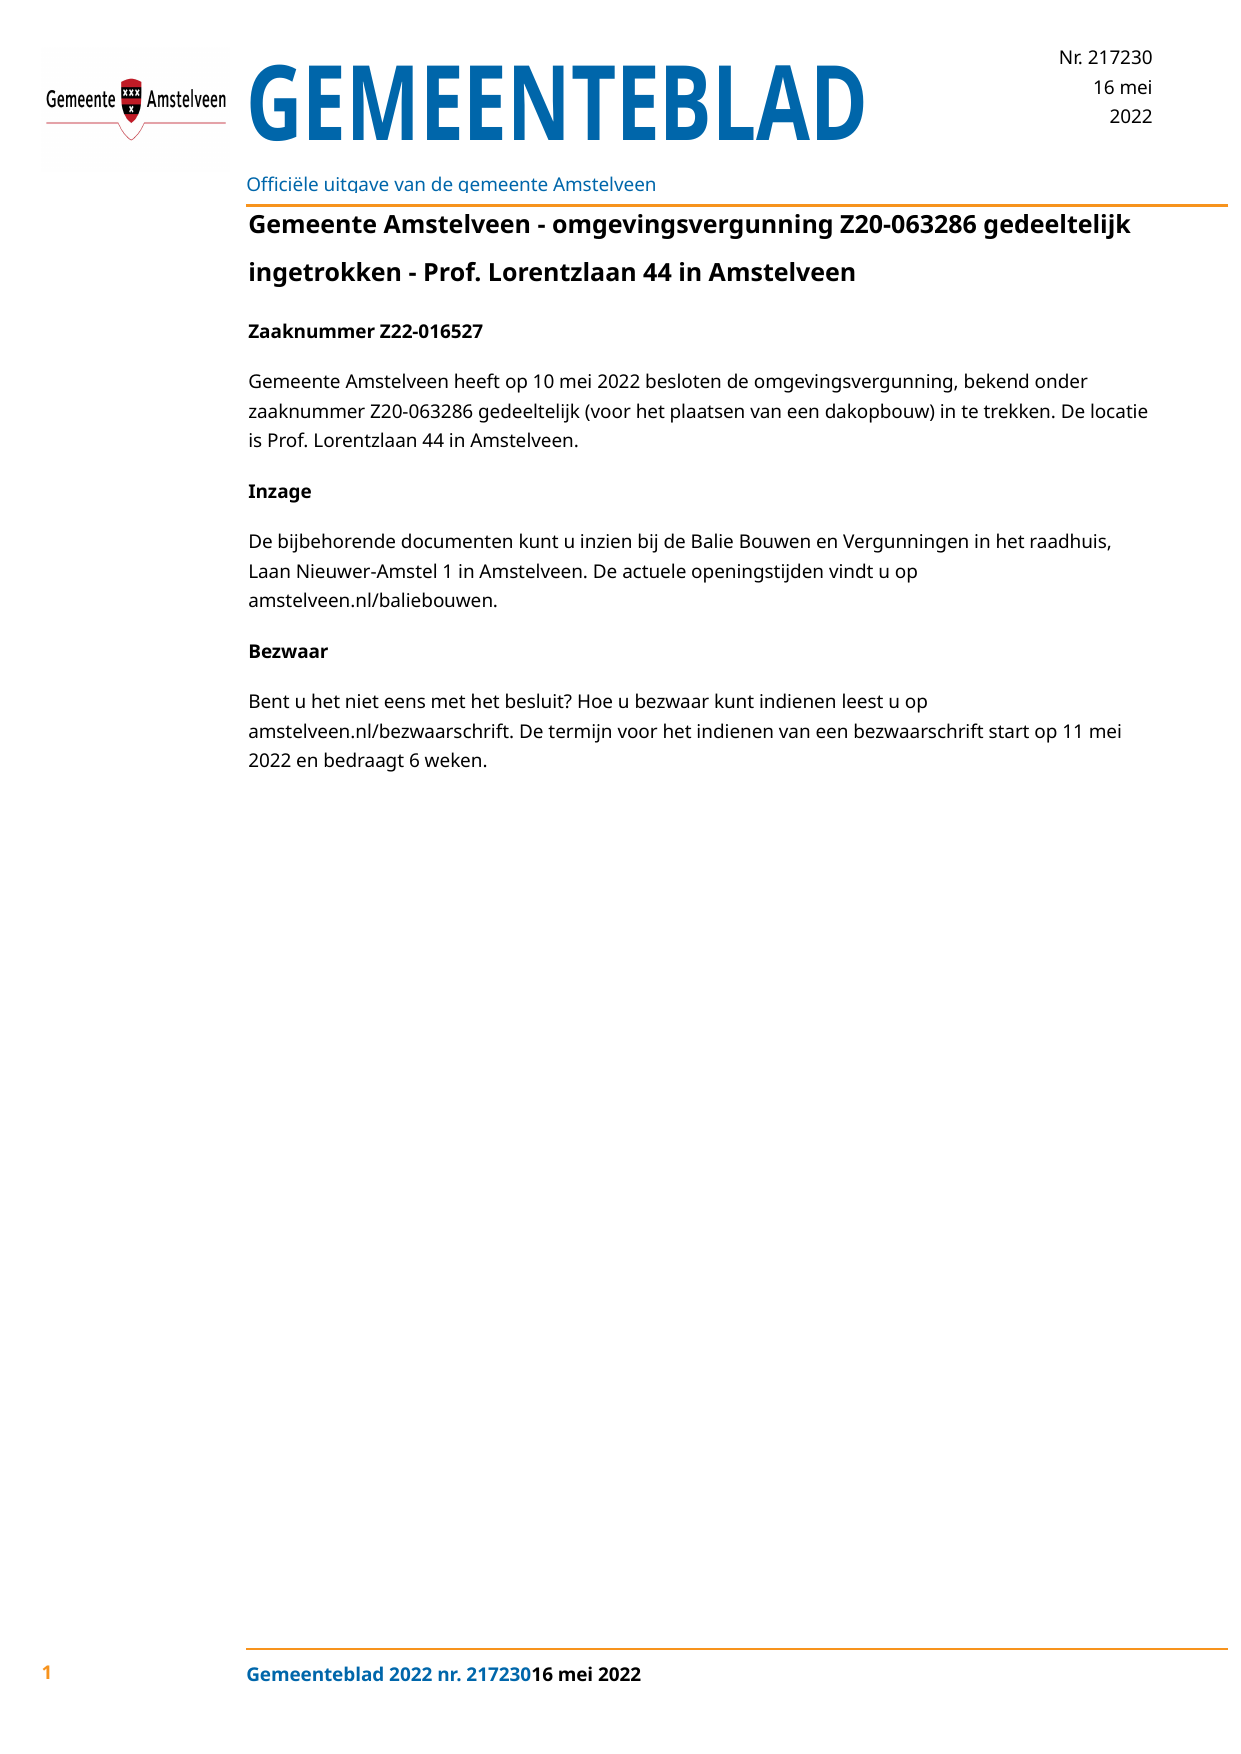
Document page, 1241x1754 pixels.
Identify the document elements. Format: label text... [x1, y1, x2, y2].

text Gemeente Amstelveen heeft op 10 mei 2022 besloten de omgevingsvergunning, bekend onder zaaknummer Z20-063286 gedeeltelijk (voor het plaatsen van een dakopbouw) in te trekken. De locatie is Prof. Lorentzlaan 44 in Amstelveen. [248, 368, 1152, 453]
text Gemeente Amstelveen - omgevingsvergunning Z20-063286 gedeeltelijk ingetrokken - Prof. Lorentzlaan 44 in Amstelveen [248, 207, 1152, 288]
text De bijbehorende documenten kunt u inzien bij de Balie Bouwen en Vergunningen in het raadhuis, Laan Nieuwer-Amstel 1 in Amstelveen. De actuele openingstijden vindt u op amstelveen.nl/baliebouwen. [248, 528, 1152, 613]
text Bent u het niet eens met het besluit? Hoe u bezwaar kunt indienen leest u op amstelveen.nl/bezwaarschrift. De termijn voor het indienen van een bezwaarschrift start op 11 mei 2022 en bedraagt 6 weken. [248, 688, 1152, 773]
text Bezwaar [248, 638, 1152, 664]
text Inzage [248, 478, 1152, 504]
picture [41, 47, 231, 172]
text Zaaknummer Z22-016527 [248, 318, 1152, 344]
